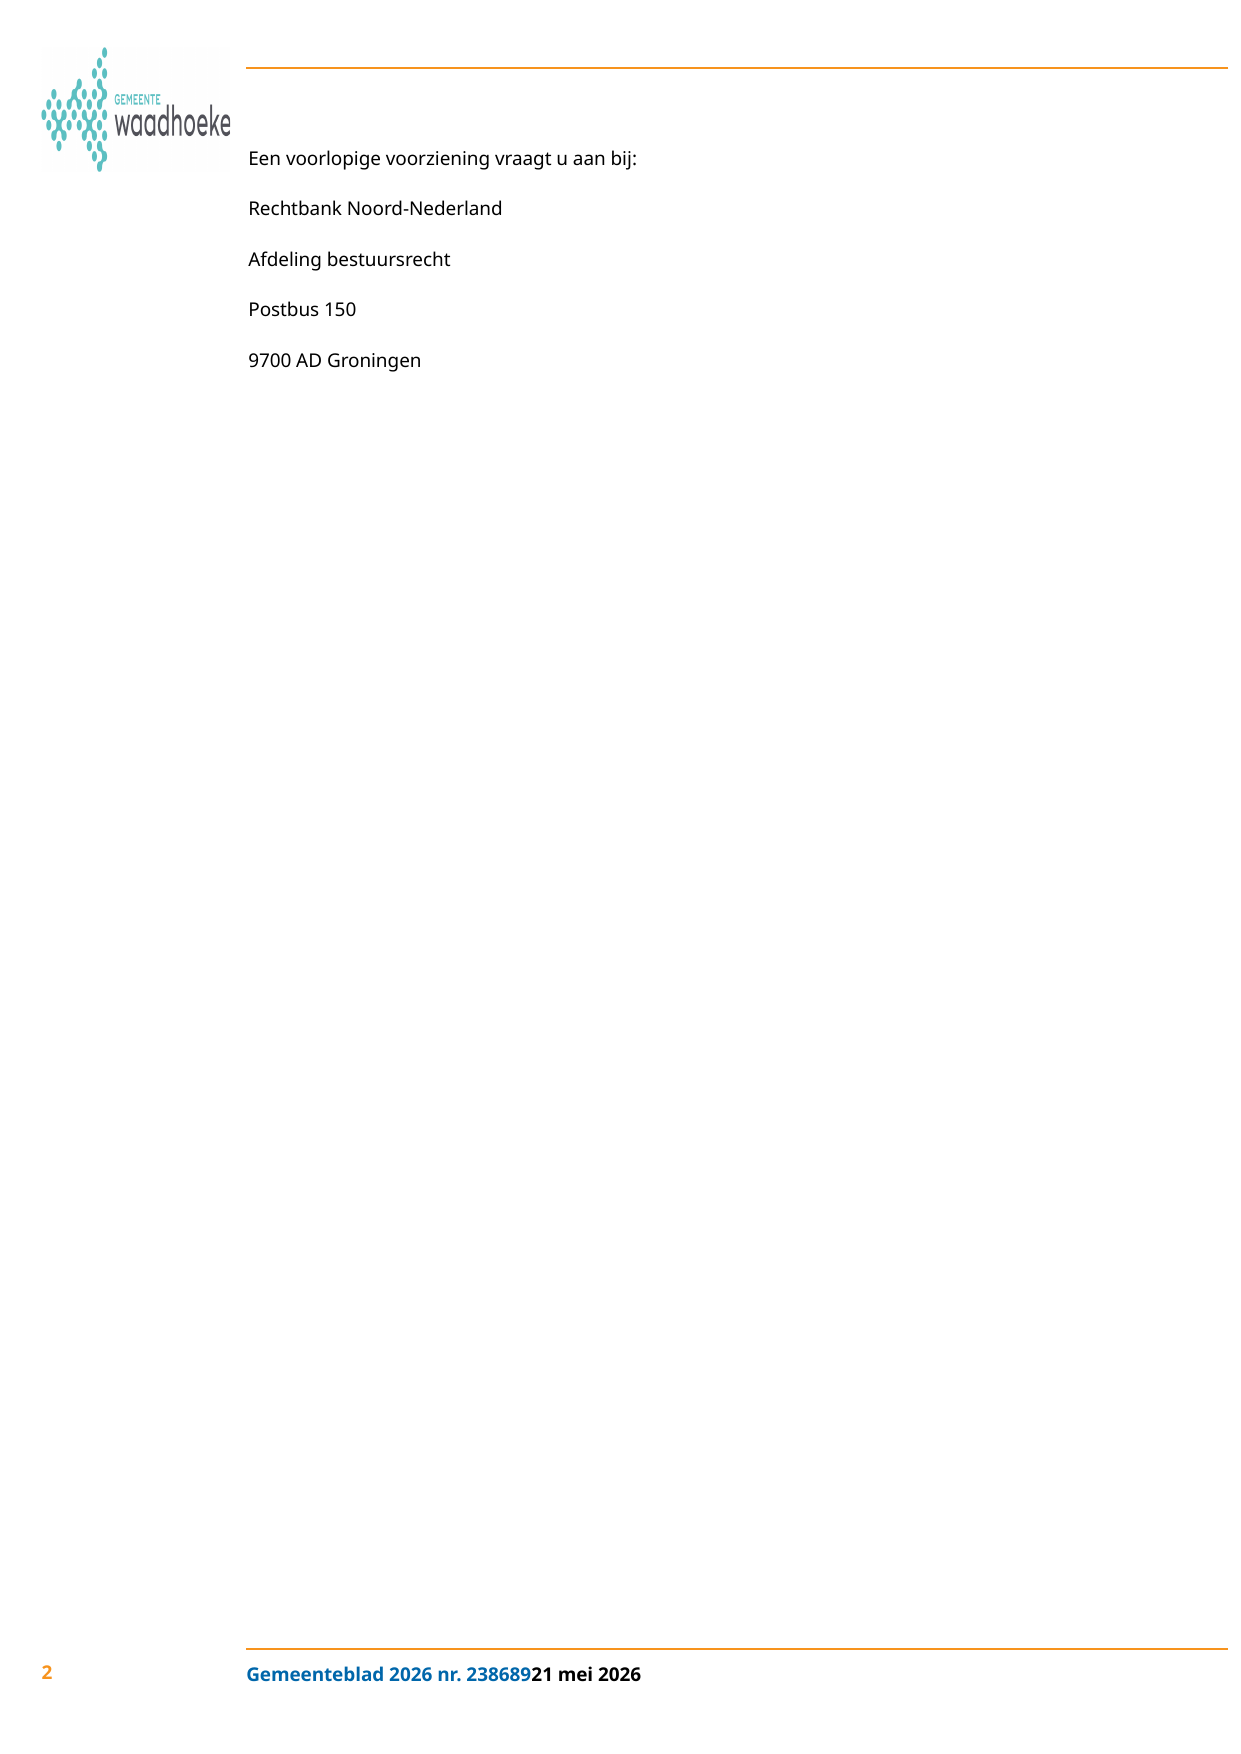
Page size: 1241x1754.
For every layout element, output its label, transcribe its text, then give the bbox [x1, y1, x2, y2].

text Rechtbank Noord-Nederland [248, 196, 1152, 221]
text Postbus 150 [248, 296, 1152, 322]
picture [41, 47, 231, 172]
text Afdeling bestuursrecht [248, 246, 1152, 272]
text 9700 AD Groningen [248, 347, 1152, 373]
text Een voorlopige voorziening vraagt u aan bij: [248, 145, 1152, 171]
